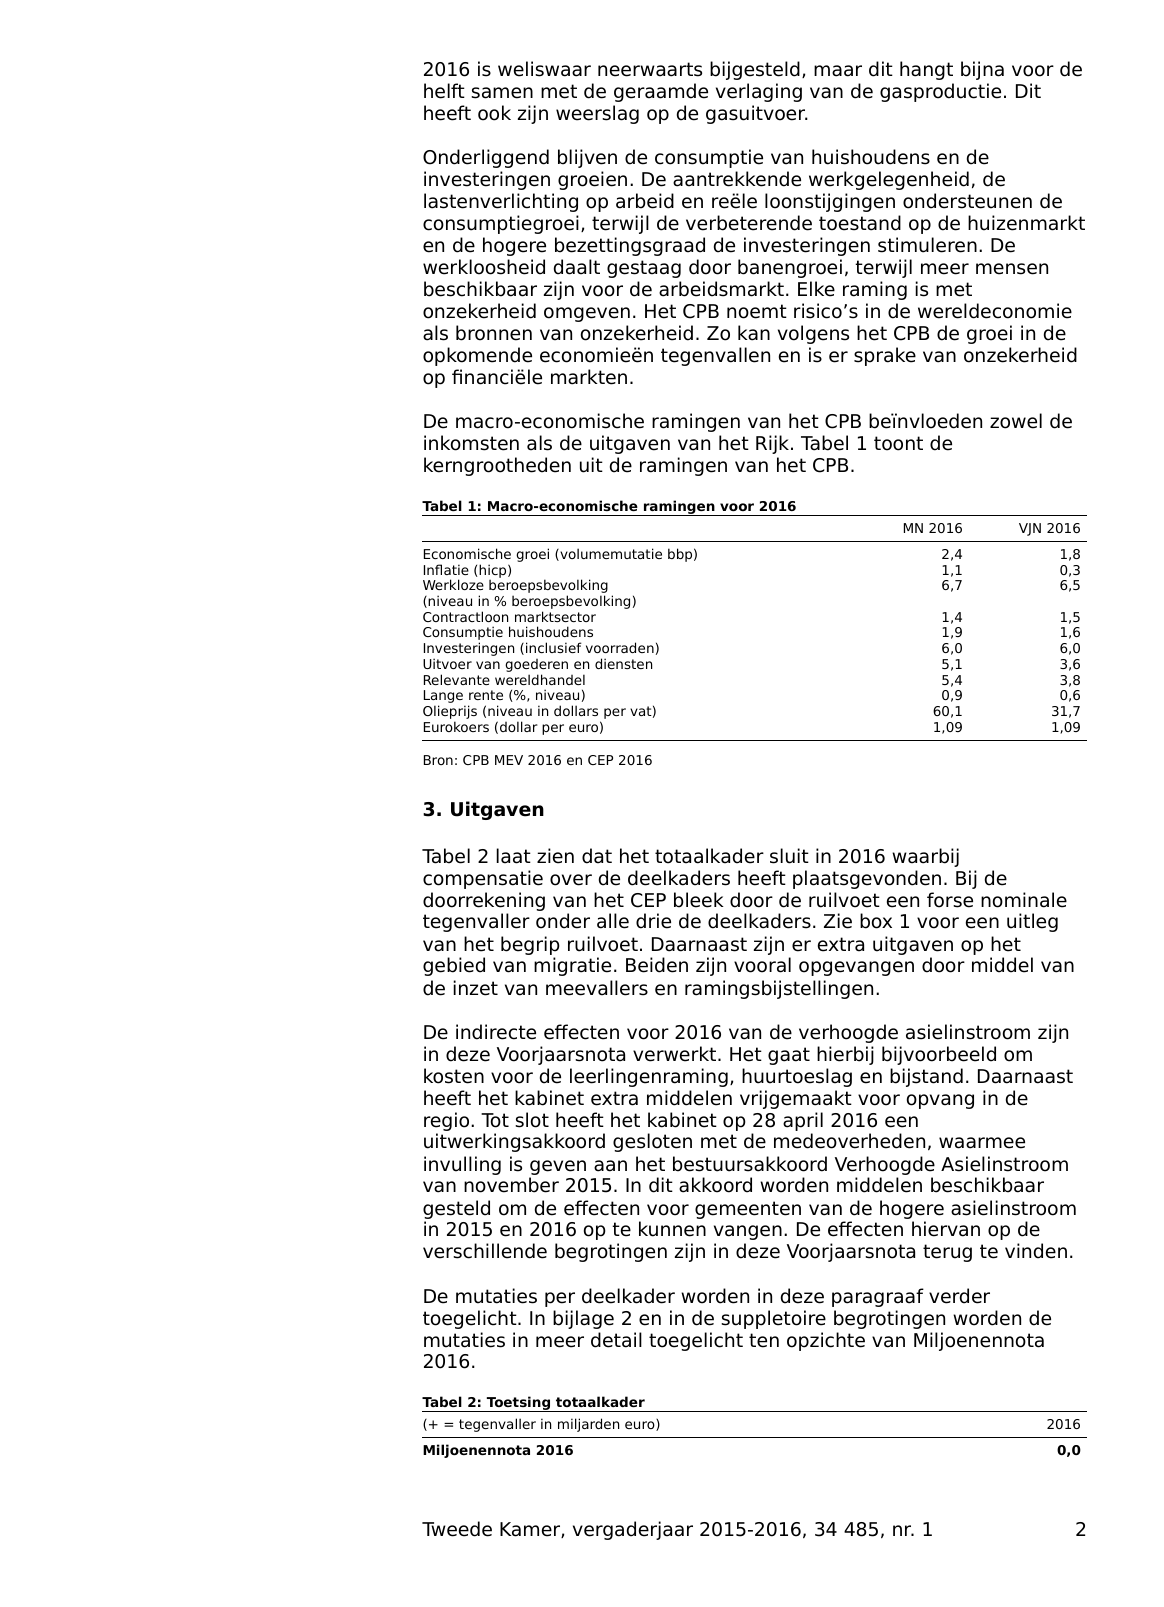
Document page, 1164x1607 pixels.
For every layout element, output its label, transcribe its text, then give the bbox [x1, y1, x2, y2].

table_cell 1,6 [969, 625, 1087, 641]
text De mutaties per deelkader worden in deze paragraaf verder toegelicht. In bijlage 2 en in de suppletoire begrotingen worden de mutaties in meer detail toegelicht ten opzichte van Miljoenennota 2016. [422, 1286, 1087, 1373]
table_cell 31,7 [969, 704, 1087, 719]
table_cell 5,1 [850, 657, 968, 672]
table_cell Eurokoers (dollar per euro) [422, 720, 850, 740]
table_cell Lange rente (%, niveau) [422, 688, 850, 704]
subtitle 3. Uitgaven [422, 798, 1087, 821]
table_header Tabel 2: Toetsing totaalkader [422, 1395, 1087, 1411]
table_cell 1,1 [850, 562, 968, 578]
text Tabel 2 laat zien dat het totaalkader sluit in 2016 waarbij compensatie over de deelkaders heeft plaatsgevonden. Bij de doorrekening van het CEP bleek door de ruilvoet een forse nominale tegenvaller onder alle drie de deelkaders. Zie box 1 voor een uitleg van het begrip ruilvoet. Daarnaast zijn er extra uitgaven op het gebied van migratie. Beiden zijn vooral opgevangen door middel van de inzet van meevallers en ramingsbijstellingen. [422, 846, 1087, 999]
table_cell 1,5 [969, 610, 1087, 625]
table_cell 1,9 [850, 625, 968, 641]
table_cell 3,8 [969, 673, 1087, 688]
table_cell 6,0 [969, 641, 1087, 657]
table_cell 6,7 [850, 578, 968, 609]
table_cell 1,09 [969, 720, 1087, 740]
table_cell 1,4 [850, 610, 968, 625]
table_cell Relevante wereldhandel [422, 673, 850, 688]
text De indirecte effecten voor 2016 van de verhoogde asielinstroom zijn in deze Voorjaarsnota verwerkt. Het gaat hierbij bijvoorbeeld om kosten voor de leerlingenraming, huurtoeslag en bijstand. Daarnaast heeft het kabinet extra middelen vrijgemaakt voor opvang in de regio. Tot slot heeft het kabinet op 28 april 2016 een uitwerkingsakkoord gesloten met de medeoverheden, waarmee invulling is geven aan het bestuursakkoord Verhoogde Asielinstroom van november 2015. In dit akkoord worden middelen beschikbaar gesteld om de effecten voor gemeenten van de hogere asielinstroom in 2015 en 2016 op te kunnen vangen. De effecten hiervan op de verschillende begrotingen zijn in deze Voorjaarsnota terug te vinden. [422, 1022, 1087, 1263]
table_cell 0,9 [850, 688, 968, 704]
table_cell Olieprijs (niveau in dollars per vat) [422, 704, 850, 719]
table_cell (+ = tegenvaller in miljarden euro) [422, 1412, 968, 1437]
table_cell 6,5 [969, 578, 1087, 609]
table_cell Uitvoer van goederen en diensten [422, 657, 850, 672]
table_cell Investeringen (inclusief voorraden) [422, 641, 850, 657]
table_cell Werkloze beroepsbevolking (niveau in % beroepsbevolking) [422, 578, 850, 609]
table_cell 1,09 [850, 720, 968, 740]
table_cell 1,8 [969, 542, 1087, 562]
text Onderliggend blijven de consumptie van huishoudens en de investeringen groeien. De aantrekkende werkgelegenheid, de lastenverlichting op arbeid en reële loonstijgingen ondersteunen de consumptiegroei, terwijl de verbeterende toestand op de huizenmarkt en de hogere bezettingsgraad de investeringen stimuleren. De werkloosheid daalt gestaag door banengroei, terwijl meer mensen beschikbaar zijn voor de arbeidsmarkt. Elke raming is met onzekerheid omgeven. Het CPB noemt risico’s in de wereldeconomie als bronnen van onzekerheid. Zo kan volgens het CPB de groei in de opkomende economieën tegenvallen en is er sprake van onzekerheid op financiële markten. [422, 147, 1087, 389]
table_cell Bron: CPB MEV 2016 en CEP 2016 [422, 741, 1087, 768]
table_cell 0,6 [969, 688, 1087, 704]
table_cell 6,0 [850, 641, 968, 657]
text 2016 is weliswaar neerwaarts bijgesteld, maar dit hangt bijna voor de helft samen met de geraamde verlaging van de gasproductie. Dit heeft ook zijn weerslag op de gasuitvoer. [422, 59, 1087, 125]
table_cell VJN 2016 [969, 516, 1087, 541]
table_cell Contractloon marktsector [422, 610, 850, 625]
table_cell Miljoenennota 2016 [422, 1438, 968, 1459]
table_cell 0,0 [969, 1438, 1087, 1459]
table_cell MN 2016 [850, 516, 968, 541]
table_cell 0,3 [969, 562, 1087, 578]
text De macro-economische ramingen van het CPB beïnvloeden zowel de inkomsten als de uitgaven van het Rijk. Tabel 1 toont de kerngrootheden uit de ramingen van het CPB. [422, 411, 1087, 477]
table_cell Consumptie huishoudens [422, 625, 850, 641]
table_cell [422, 516, 850, 541]
table_cell Inflatie (hicp) [422, 562, 850, 578]
table_cell 2016 [969, 1412, 1087, 1437]
table_cell 5,4 [850, 673, 968, 688]
table_cell Economische groei (volumemutatie bbp) [422, 542, 850, 562]
table_cell 2,4 [850, 542, 968, 562]
table_header Tabel 1: Macro-economische ramingen voor 2016 [422, 499, 1087, 515]
table_cell 60,1 [850, 704, 968, 719]
table_cell 3,6 [969, 657, 1087, 672]
